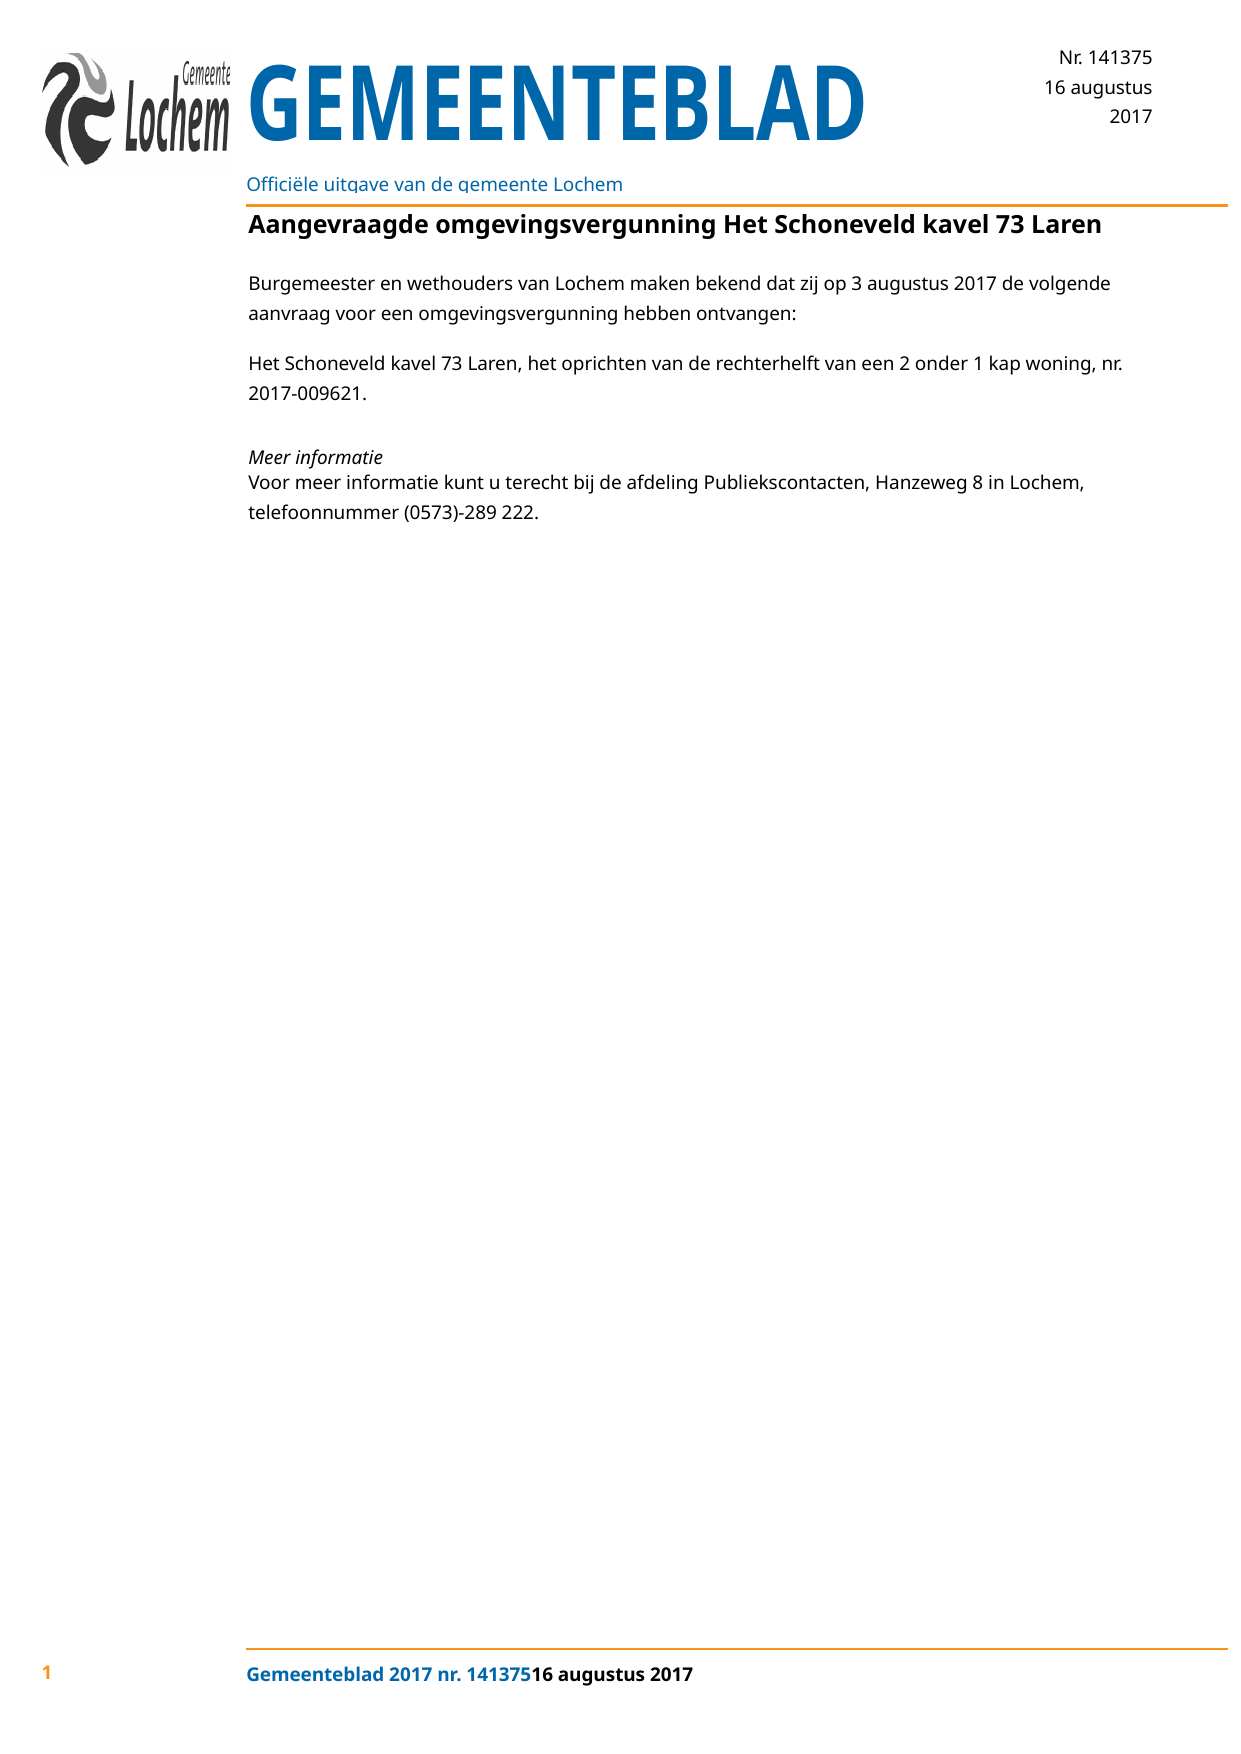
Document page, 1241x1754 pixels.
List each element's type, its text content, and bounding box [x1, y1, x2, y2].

text Het Schoneveld kavel 73 Laren, het oprichten van de rechterhelft van een 2 onder 1 kap woning, nr. 2017-009621. [248, 350, 1152, 406]
text Aangevraagde omgevingsvergunning Het Schoneveld kavel 73 Laren [248, 207, 1152, 241]
picture [41, 47, 231, 172]
text Burgemeester en wethouders van Lochem maken bekend dat zij op 3 augustus 2017 de volgende aanvraag voor een omgevingsvergunning hebben ontvangen: [248, 270, 1152, 326]
text Meer informatie [248, 444, 1152, 469]
text Voor meer informatie kunt u terecht bij de afdeling Publiekscontacten, Hanzeweg 8 in Lochem, telefoonnummer (0573)-289 222. [248, 469, 1152, 525]
